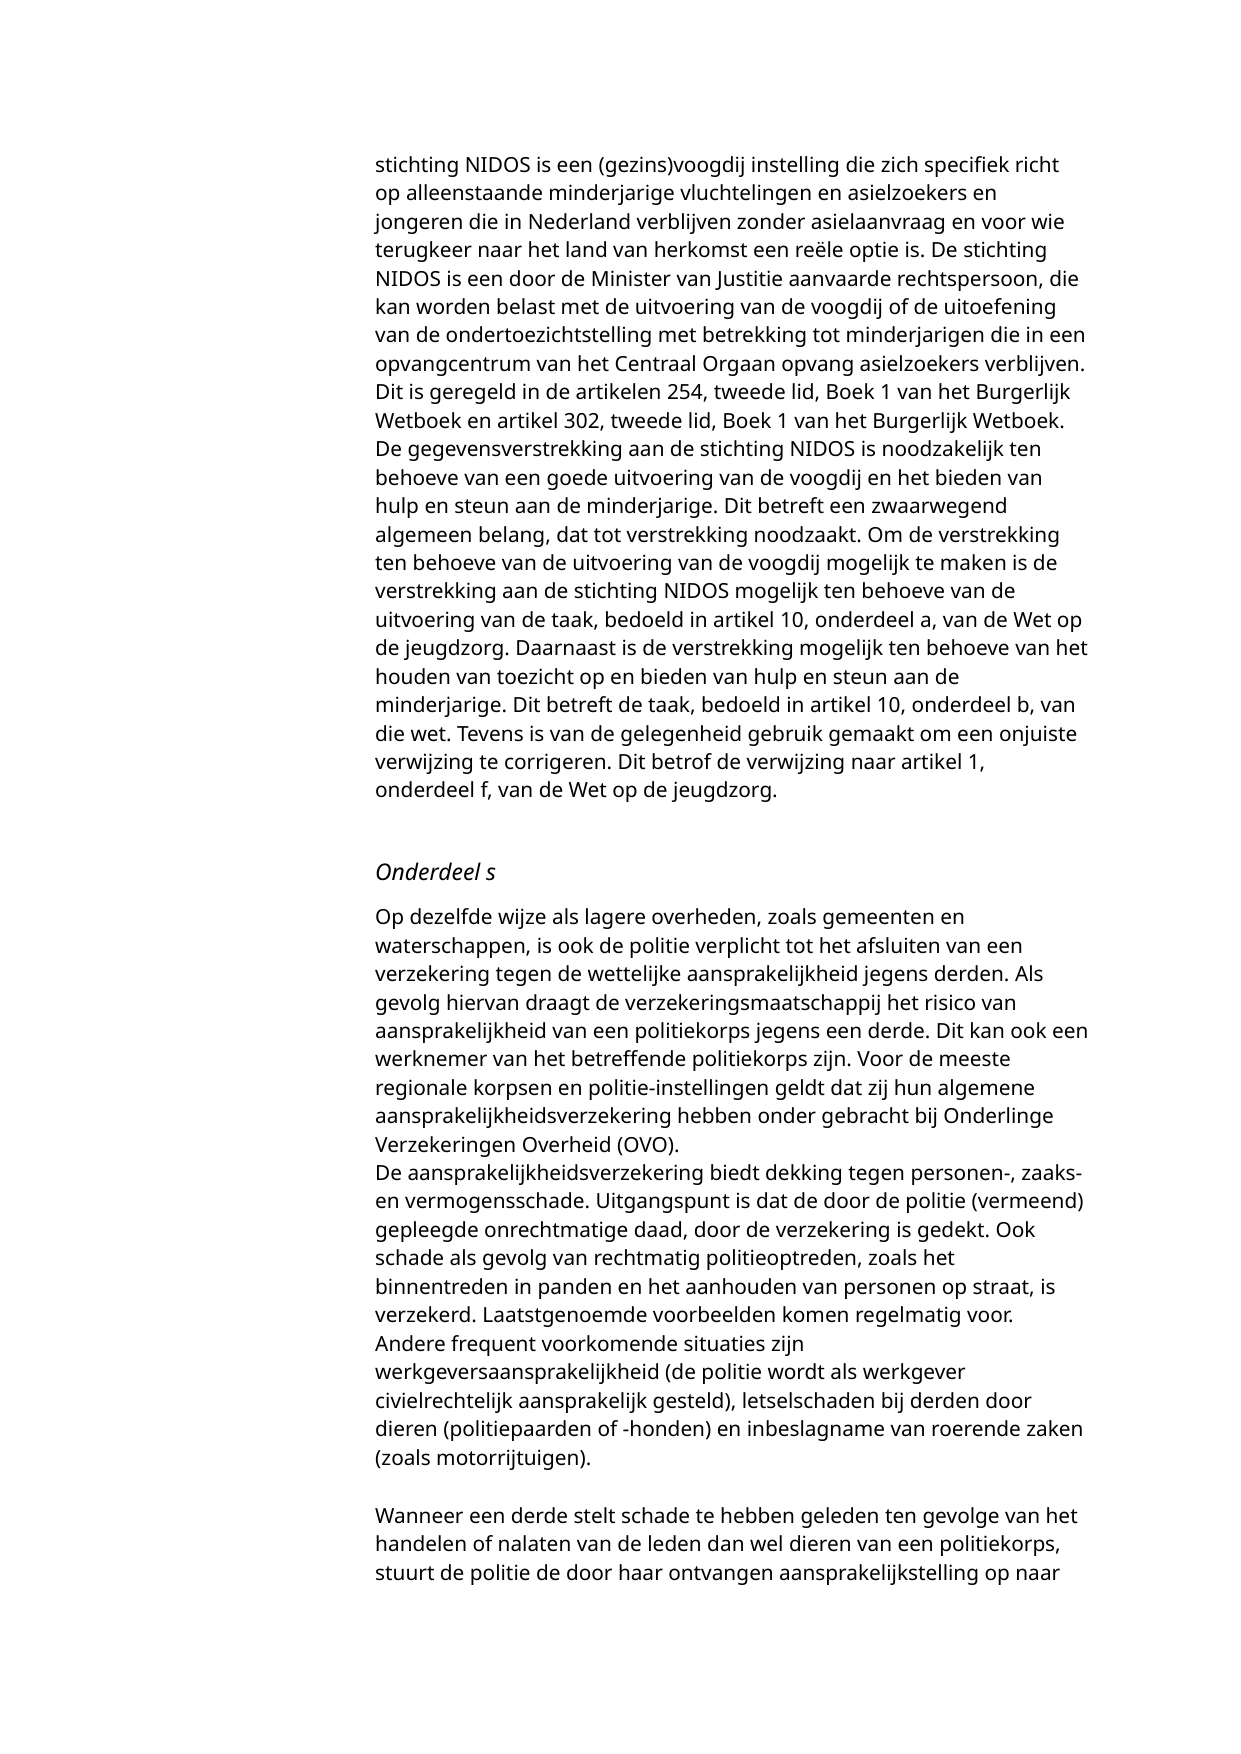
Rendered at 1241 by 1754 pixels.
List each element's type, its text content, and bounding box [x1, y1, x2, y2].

text De aansprakelijkheidsverzekering biedt dekking tegen personen-, zaaks- en vermogensschade. Uitgangspunt is dat de door de politie (vermeend) gepleegde onrechtmatige daad, door de verzekering is gedekt. Ook schade als gevolg van rechtmatig politieoptreden, zoals het binnentreden in panden en het aanhouden van personen op straat, is verzekerd. Laatstgenoemde voorbeelden komen regelmatig voor. Andere frequent voorkomende situaties zijn werkgeversaansprakelijkheid (de politie wordt als werkgever civielrechtelijk aansprakelijk gesteld), letselschaden bij derden door dieren (politiepaarden of -honden) en inbeslagname van roerende zaken (zoals motorrijtuigen). [375, 1158, 1090, 1471]
subtitle Onderdeel s [375, 856, 1090, 887]
text Op dezelfde wijze als lagere overheden, zoals gemeenten en waterschappen, is ook de politie verplicht tot het afsluiten van een verzekering tegen de wettelijke aansprakelijkheid jegens derden. Als gevolg hiervan draagt de verzekeringsmaatschappij het risico van aansprakelijkheid van een politiekorps jegens een derde. Dit kan ook een werknemer van het betreffende politiekorps zijn. Voor de meeste regionale korpsen en politie-instellingen geldt dat zij hun algemene aansprakelijkheidsverzekering hebben onder gebracht bij Onderlinge Verzekeringen Overheid (OVO). [375, 902, 1090, 1158]
text Wanneer een derde stelt schade te hebben geleden ten gevolge van het handelen of nalaten van de leden dan wel dieren van een politiekorps, stuurt de politie de door haar ontvangen aansprakelijkstelling op naar [375, 1501, 1090, 1586]
text stichting NIDOS is een (gezins)voogdij instelling die zich specifiek richt op alleenstaande minderjarige vluchtelingen en asielzoekers en jongeren die in Nederland verblijven zonder asielaanvraag en voor wie terugkeer naar het land van herkomst een reële optie is. De stichting NIDOS is een door de Minister van Justitie aanvaarde rechtspersoon, die kan worden belast met de uitvoering van de voogdij of de uitoefening van de ondertoezichtstelling met betrekking tot minderjarigen die in een opvangcentrum van het Centraal Orgaan opvang asielzoekers verblijven. Dit is geregeld in de artikelen 254, tweede lid, Boek 1 van het Burgerlijk Wetboek en artikel 302, tweede lid, Boek 1 van het Burgerlijk Wetboek. De gegevensverstrekking aan de stichting NIDOS is noodzakelijk ten behoeve van een goede uitvoering van de voogdij en het bieden van hulp en steun aan de minderjarige. Dit betreft een zwaarwegend algemeen belang, dat tot verstrekking noodzaakt. Om de verstrekking ten behoeve van de uitvoering van de voogdij mogelijk te maken is de verstrekking aan de stichting NIDOS mogelijk ten behoeve van de uitvoering van de taak, bedoeld in artikel 10, onderdeel a, van de Wet op de jeugdzorg. Daarnaast is de verstrekking mogelijk ten behoeve van het houden van toezicht op en bieden van hulp en steun aan de minderjarige. Dit betreft de taak, bedoeld in artikel 10, onderdeel b, van die wet. Tevens is van de gelegenheid gebruik gemaakt om een onjuiste verwijzing te corrigeren. Dit betrof de verwijzing naar artikel 1, onderdeel f, van de Wet op de jeugdzorg. [375, 150, 1090, 804]
